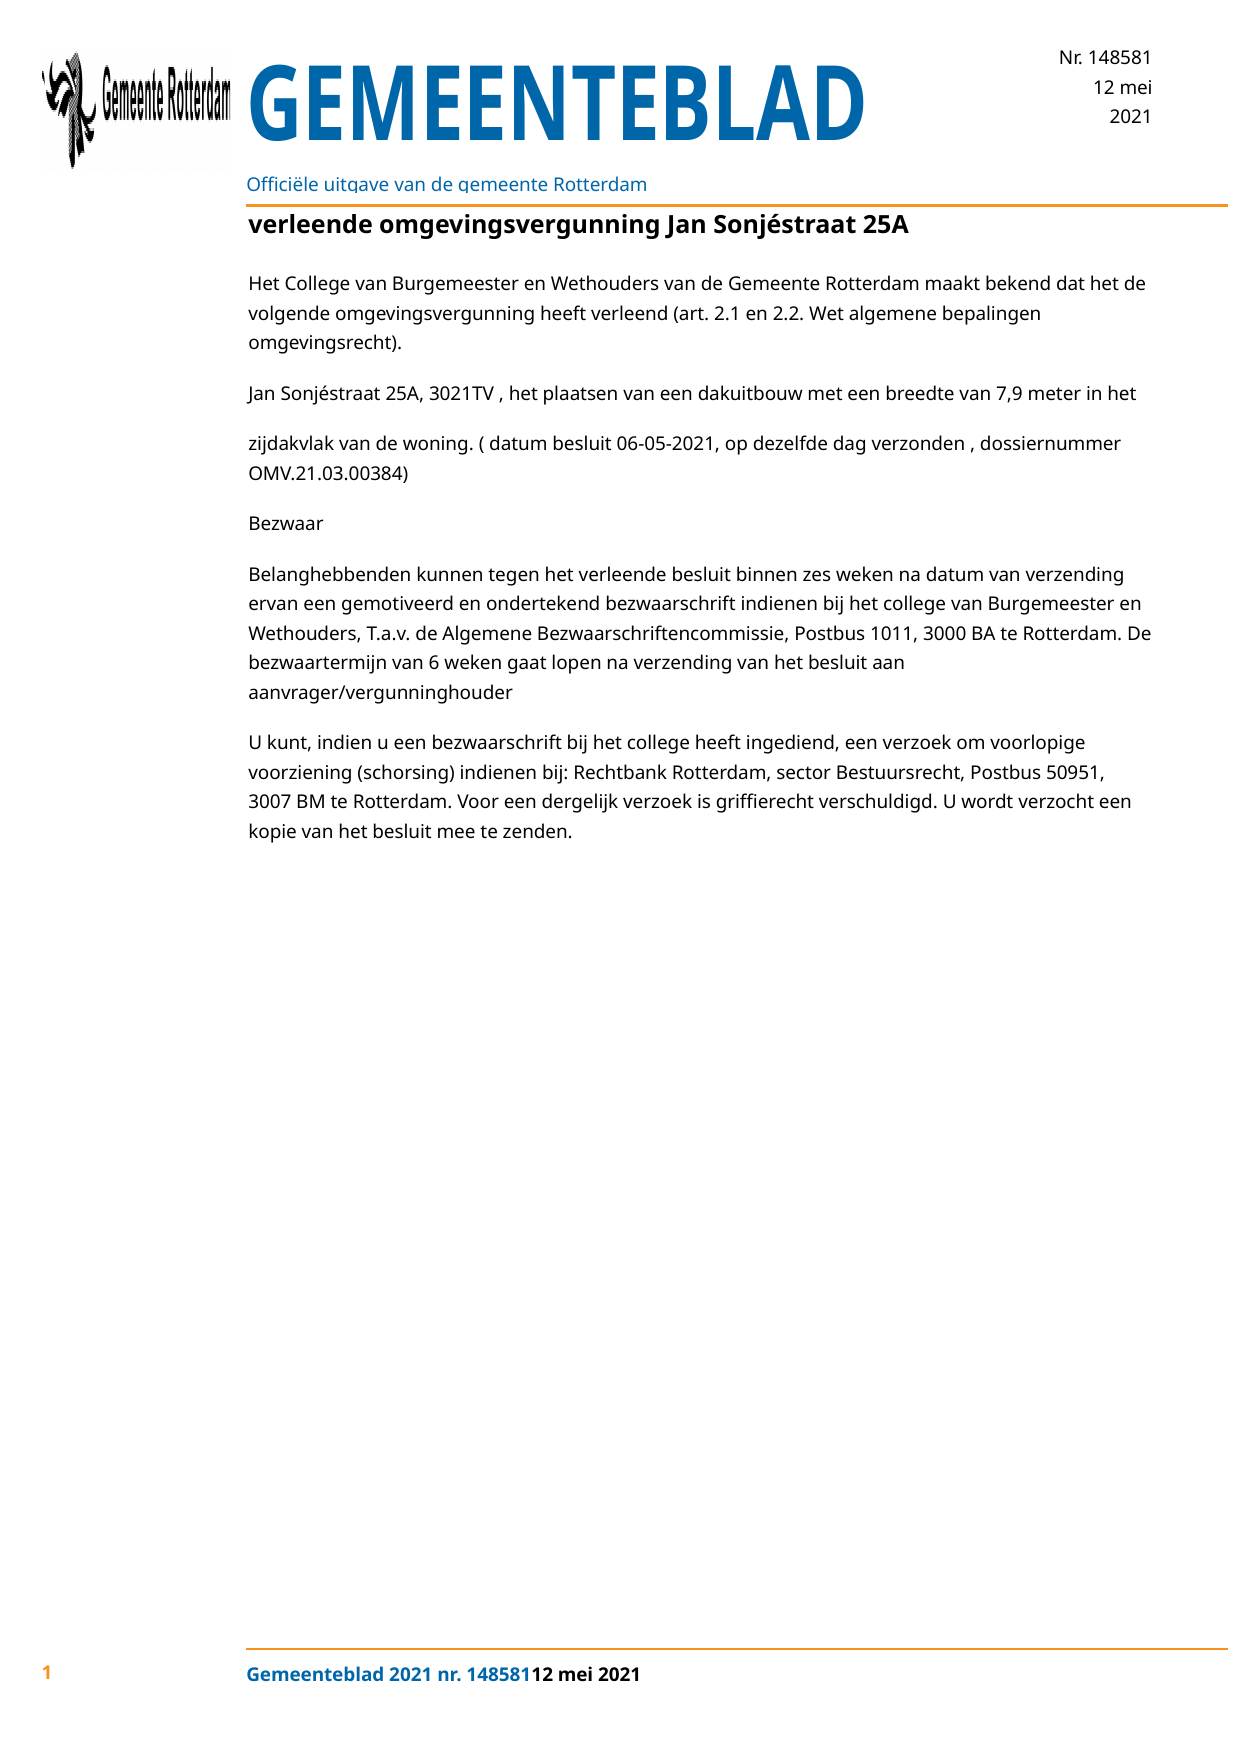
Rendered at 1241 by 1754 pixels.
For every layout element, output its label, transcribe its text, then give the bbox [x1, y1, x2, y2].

text Jan Sonjéstraat 25A, 3021TV , het plaatsen van een dakuitbouw met een breedte van 7,9 meter in het [248, 380, 1152, 406]
picture [41, 47, 231, 172]
text verleende omgevingsvergunning Jan Sonjéstraat 25A [248, 207, 1152, 241]
text Bezwaar [248, 510, 1152, 536]
text zijdakvlak van de woning. ( datum besluit 06-05-2021, op dezelfde dag verzonden , dossiernummer OMV.21.03.00384) [248, 430, 1152, 486]
text U kunt, indien u een bezwaarschrift bij het college heeft ingediend, een verzoek om voorlopige voorziening (schorsing) indienen bij: Rechtbank Rotterdam, sector Bestuursrecht, Postbus 50951, 3007 BM te Rotterdam. Voor een dergelijk verzoek is griffierecht verschuldigd. U wordt verzocht een kopie van het besluit mee te zenden. [248, 729, 1152, 844]
text Belanghebbenden kunnen tegen het verleende besluit binnen zes weken na datum van verzending ervan een gemotiveerd en ondertekend bezwaarschrift indienen bij het college van Burgemeester en Wethouders, T.a.v. de Algemene Bezwaarschriftencommissie, Postbus 1011, 3000 BA te Rotterdam. De bezwaartermijn van 6 weken gaat lopen na verzending van het besluit aan aanvrager/vergunninghouder [248, 561, 1152, 705]
text Het College van Burgemeester en Wethouders van de Gemeente Rotterdam maakt bekend dat het de volgende omgevingsvergunning heeft verleend (art. 2.1 en 2.2. Wet algemene bepalingen omgevingsrecht). [248, 270, 1152, 355]
